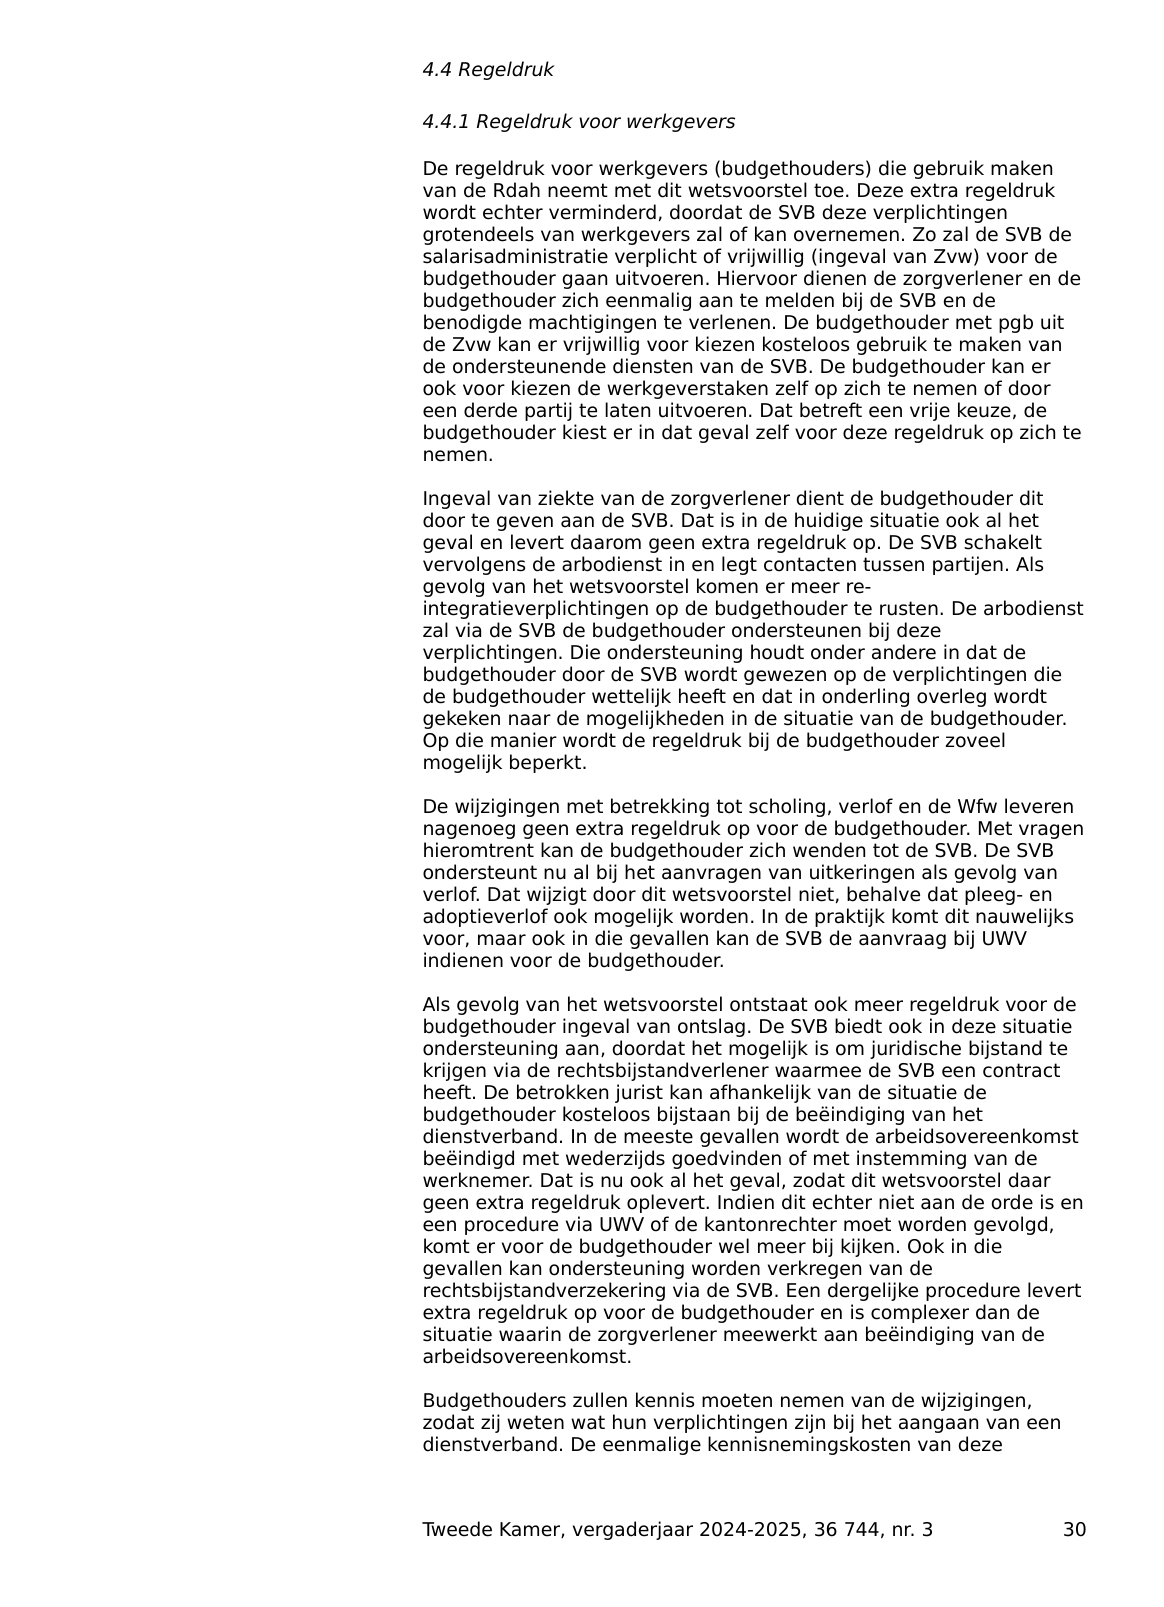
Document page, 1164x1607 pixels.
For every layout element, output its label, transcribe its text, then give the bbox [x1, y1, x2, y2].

subtitle 4.4.1 Regeldruk voor werkgevers [422, 111, 1087, 133]
text De regeldruk voor werkgevers (budgethouders) die gebruik maken van de Rdah neemt met dit wetsvoorstel toe. Deze extra regeldruk wordt echter verminderd, doordat de SVB deze verplichtingen grotendeels van werkgevers zal of kan overnemen. Zo zal de SVB de salarisadministratie verplicht of vrijwillig (ingeval van Zvw) voor de budgethouder gaan uitvoeren. Hiervoor dienen de zorgverlener en de budgethouder zich eenmalig aan te melden bij de SVB en de benodigde machtigingen te verlenen. De budgethouder met pgb uit de Zvw kan er vrijwillig voor kiezen kosteloos gebruik te maken van de ondersteunende diensten van de SVB. De budgethouder kan er ook voor kiezen de werkgeverstaken zelf op zich te nemen of door een derde partij te laten uitvoeren. Dat betreft een vrije keuze, de budgethouder kiest er in dat geval zelf voor deze regeldruk op zich te nemen. [422, 158, 1087, 466]
text Budgethouders zullen kennis moeten nemen van de wijzigingen, zodat zij weten wat hun verplichtingen zijn bij het aangaan van een dienstverband. De eenmalige kennisnemingskosten van deze [422, 1390, 1087, 1456]
text Als gevolg van het wetsvoorstel ontstaat ook meer regeldruk voor de budgethouder ingeval van ontslag. De SVB biedt ook in deze situatie ondersteuning aan, doordat het mogelijk is om juridische bijstand te krijgen via de rechtsbijstandverlener waarmee de SVB een contract heeft. De betrokken jurist kan afhankelijk van de situatie de budgethouder kosteloos bijstaan bij de beëindiging van het dienstverband. In de meeste gevallen wordt de arbeidsovereenkomst beëindigd met wederzijds goedvinden of met instemming van de werknemer. Dat is nu ook al het geval, zodat dit wetsvoorstel daar geen extra regeldruk oplevert. Indien dit echter niet aan de orde is en een procedure via UWV of de kantonrechter moet worden gevolgd, komt er voor de budgethouder wel meer bij kijken. Ook in die gevallen kan ondersteuning worden verkregen van de rechtsbijstandverzekering via de SVB. Een dergelijke procedure levert extra regeldruk op voor de budgethouder en is complexer dan de situatie waarin de zorgverlener meewerkt aan beëindiging van de arbeidsovereenkomst. [422, 994, 1087, 1367]
text De wijzigingen met betrekking tot scholing, verlof en de Wfw leveren nagenoeg geen extra regeldruk op voor de budgethouder. Met vragen hieromtrent kan de budgethouder zich wenden tot de SVB. De SVB ondersteunt nu al bij het aanvragen van uitkeringen als gevolg van verlof. Dat wijzigt door dit wetsvoorstel niet, behalve dat pleeg- en adoptieverlof ook mogelijk worden. In de praktijk komt dit nauwelijks voor, maar ook in die gevallen kan de SVB de aanvraag bij UWV indienen voor de budgethouder. [422, 796, 1087, 972]
subtitle 4.4 Regeldruk [422, 59, 1087, 81]
text Ingeval van ziekte van de zorgverlener dient de budgethouder dit door te geven aan de SVB. Dat is in de huidige situatie ook al het geval en levert daarom geen extra regeldruk op. De SVB schakelt vervolgens de arbodienst in en legt contacten tussen partijen. Als gevolg van het wetsvoorstel komen er meer re-integratieverplichtingen op de budgethouder te rusten. De arbodienst zal via de SVB de budgethouder ondersteunen bij deze verplichtingen. Die ondersteuning houdt onder andere in dat de budgethouder door de SVB wordt gewezen op de verplichtingen die de budgethouder wettelijk heeft en dat in onderling overleg wordt gekeken naar de mogelijkheden in de situatie van de budgethouder. Op die manier wordt de regeldruk bij de budgethouder zoveel mogelijk beperkt. [422, 488, 1087, 774]
